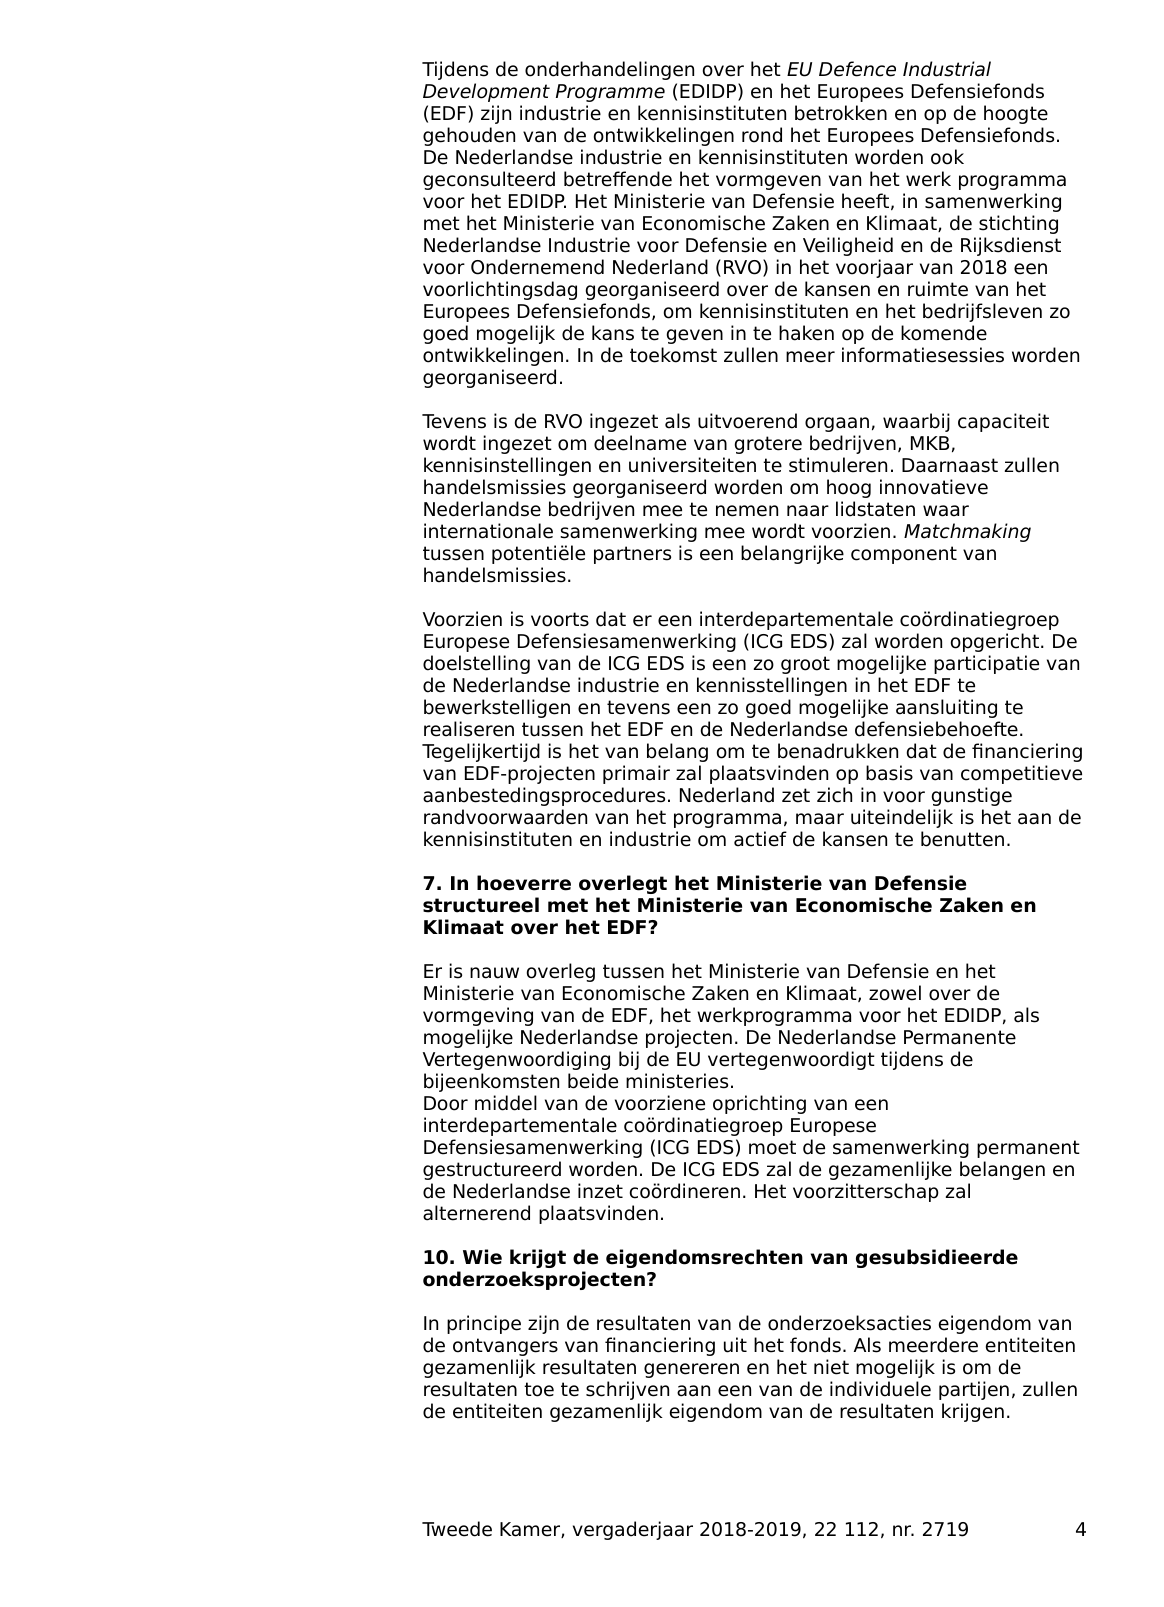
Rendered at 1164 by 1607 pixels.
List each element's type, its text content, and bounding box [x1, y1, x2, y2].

text Tevens is de RVO ingezet als uitvoerend orgaan, waarbij capaciteit wordt ingezet om deelname van grotere bedrijven, MKB, kennisinstellingen en universiteiten te stimuleren. Daarnaast zullen handelsmissies georganiseerd worden om hoog innovatieve Nederlandse bedrijven mee te nemen naar lidstaten waar internationale samenwerking mee wordt voorzien. Matchmaking tussen potentiële partners is een belangrijke component van handelsmissies. [422, 411, 1087, 587]
text Door middel van de voorziene oprichting van een interdepartementale coördinatiegroep Europese Defensiesamenwerking (ICG EDS) moet de samenwerking permanent gestructureerd worden. De ICG EDS zal de gezamenlijke belangen en de Nederlandse inzet coördineren. Het voorzitterschap zal alternerend plaatsvinden. [422, 1093, 1087, 1225]
text 10. Wie krijgt de eigendomsrechten van gesubsidieerde onderzoeksprojecten? [422, 1247, 1087, 1291]
text 7. In hoeverre overlegt het Ministerie van Defensie structureel met het Ministerie van Economische Zaken en Klimaat over het EDF? [422, 873, 1087, 939]
text Voorzien is voorts dat er een interdepartementale coördinatiegroep Europese Defensiesamenwerking (ICG EDS) zal worden opgericht. De doelstelling van de ICG EDS is een zo groot mogelijke participatie van de Nederlandse industrie en kennisstellingen in het EDF te bewerkstelligen en tevens een zo goed mogelijke aansluiting te realiseren tussen het EDF en de Nederlandse defensiebehoefte. [422, 609, 1087, 741]
text Tijdens de onderhandelingen over het EU Defence Industrial Development Programme (EDIDP) en het Europees Defensiefonds (EDF) zijn industrie en kennisinstituten betrokken en op de hoogte gehouden van de ontwikkelingen rond het Europees Defensiefonds. De Nederlandse industrie en kennisinstituten worden ook geconsulteerd betreffende het vormgeven van het werk programma voor het EDIDP. Het Ministerie van Defensie heeft, in samenwerking met het Ministerie van Economische Zaken en Klimaat, de stichting Nederlandse Industrie voor Defensie en Veiligheid en de Rijksdienst voor Ondernemend Nederland (RVO) in het voorjaar van 2018 een voorlichtingsdag georganiseerd over de kansen en ruimte van het Europees Defensiefonds, om kennisinstituten en het bedrijfsleven zo goed mogelijk de kans te geven in te haken op de komende ontwikkelingen. In de toekomst zullen meer informatiesessies worden georganiseerd. [422, 59, 1087, 389]
text Tegelijkertijd is het van belang om te benadrukken dat de financiering van EDF-projecten primair zal plaatsvinden op basis van competitieve aanbestedingsprocedures. Nederland zet zich in voor gunstige randvoorwaarden van het programma, maar uiteindelijk is het aan de kennisinstituten en industrie om actief de kansen te benutten. [422, 741, 1087, 851]
text Er is nauw overleg tussen het Ministerie van Defensie en het Ministerie van Economische Zaken en Klimaat, zowel over de vormgeving van de EDF, het werkprogramma voor het EDIDP, als mogelijke Nederlandse projecten. De Nederlandse Permanente Vertegenwoordiging bij de EU vertegenwoordigt tijdens de bijeenkomsten beide ministeries. [422, 961, 1087, 1093]
text In principe zijn de resultaten van de onderzoeksacties eigendom van de ontvangers van financiering uit het fonds. Als meerdere entiteiten gezamenlijk resultaten genereren en het niet mogelijk is om de resultaten toe te schrijven aan een van de individuele partijen, zullen de entiteiten gezamenlijk eigendom van de resultaten krijgen. [422, 1313, 1087, 1423]
